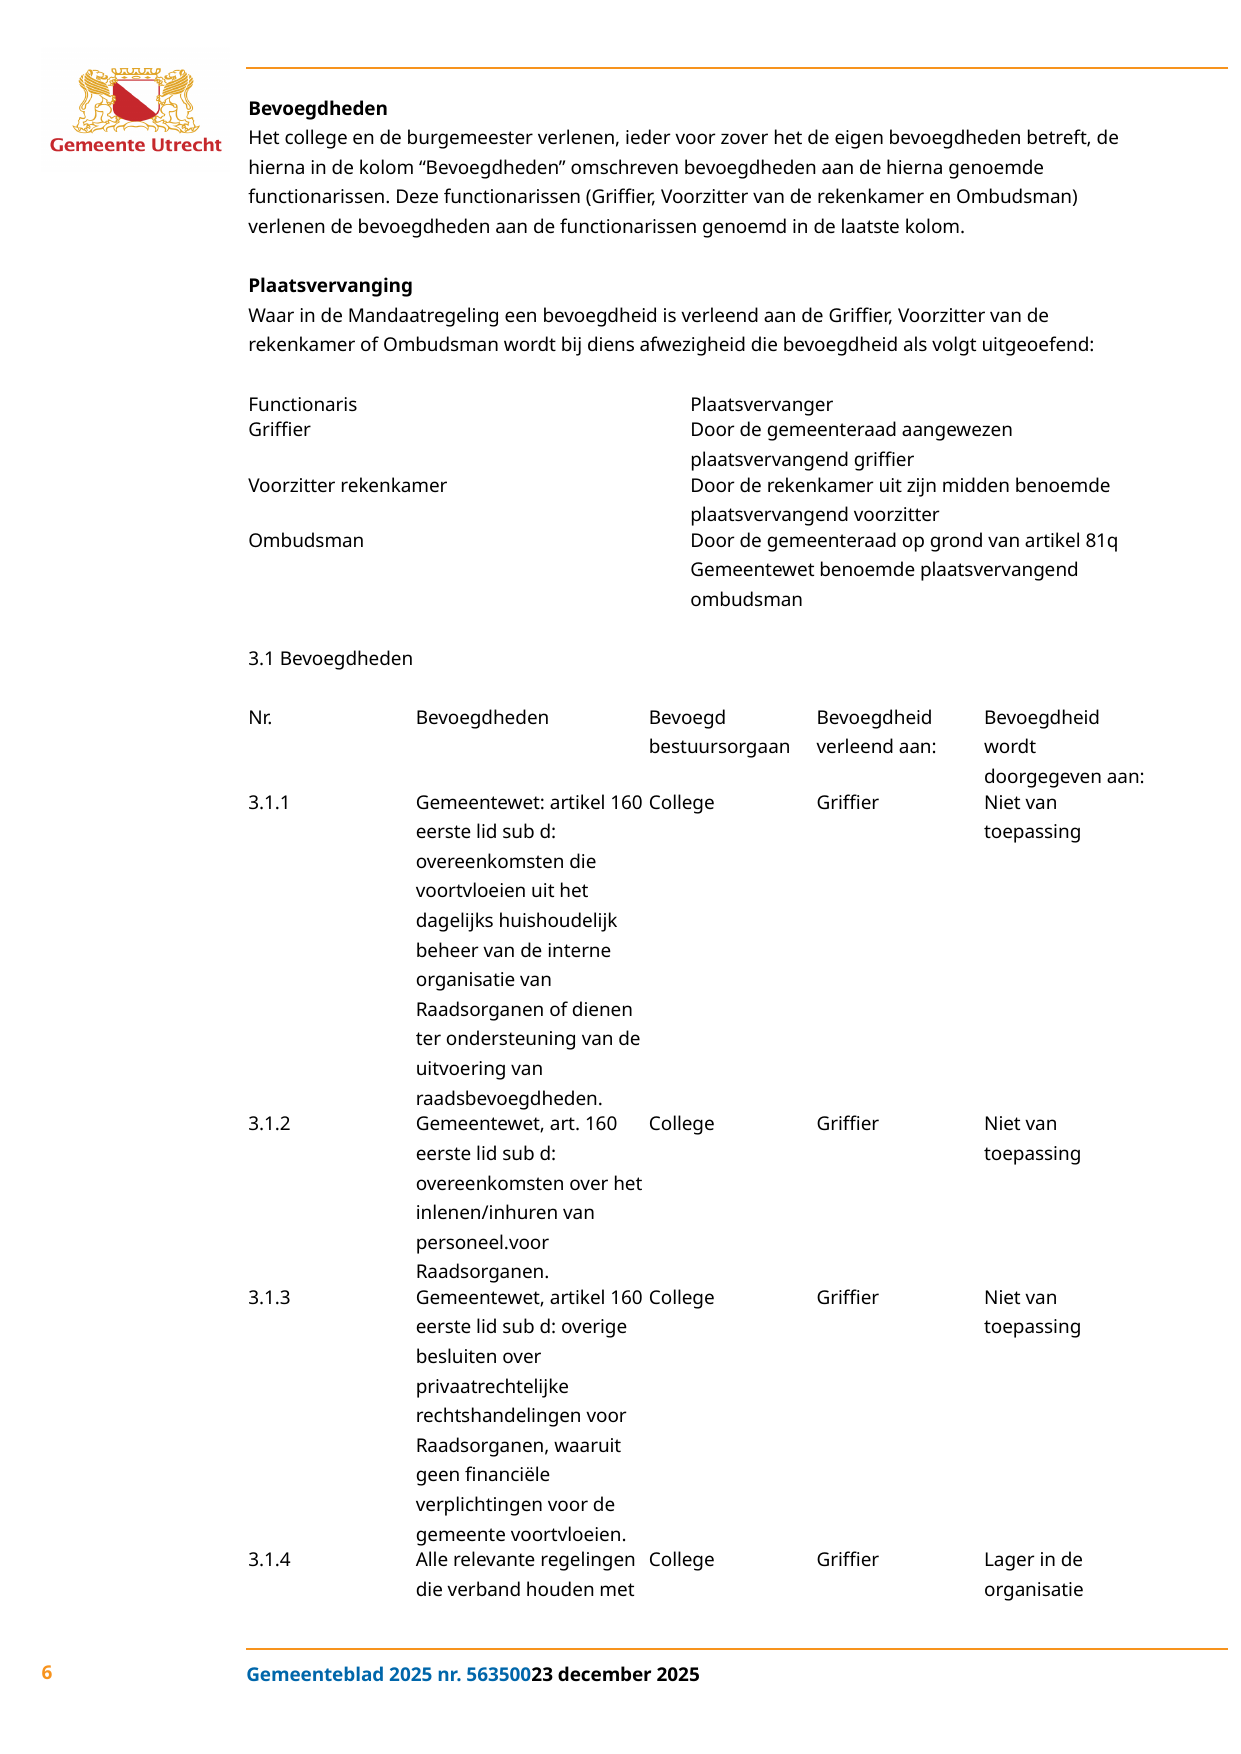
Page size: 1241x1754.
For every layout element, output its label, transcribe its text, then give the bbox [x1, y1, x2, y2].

table_cell Griffier [816, 789, 984, 1111]
table_cell Lager in de organisatie [984, 1547, 1152, 1602]
picture [41, 47, 231, 172]
table_cell Gemeentewet: artikel 160 eerste lid sub d: overeenkomsten die voortvloeien uit het dagelijks huishoudelijk beheer van de interne organisatie van Raadsorganen of dienen ter ondersteuning van de uitvoering van raadsbevoegdheden. [416, 789, 649, 1111]
table_cell Griffier [816, 1547, 984, 1602]
table_cell Alle relevante regelingen die verband houden met [416, 1547, 649, 1602]
table_header Functionaris [248, 391, 690, 416]
table_header Bevoegdheden [416, 704, 649, 789]
table_header Bevoegdheid wordt doorgegeven aan: [984, 704, 1152, 789]
text Plaatsvervanging [248, 272, 1152, 298]
table_cell 3.1.4 [248, 1547, 416, 1602]
table_cell Door de gemeenteraad op grond van artikel 81q Gemeentewet benoemde plaatsvervangend ombudsman [690, 527, 1152, 612]
table_cell Niet van toepassing [984, 1111, 1152, 1284]
table_cell Gemeentewet, art. 160 eerste lid sub d: overeenkomsten over het inlenen/inhuren van personeel.voor Raadsorganen. [416, 1111, 649, 1284]
table_header Plaatsvervanger [690, 391, 1152, 416]
table_cell Voorzitter rekenkamer [248, 472, 690, 527]
table_cell Door de gemeenteraad aangewezen plaatsvervangend griffier [690, 416, 1152, 472]
table_cell Niet van toepassing [984, 789, 1152, 1111]
table_cell 3.1.1 [248, 789, 416, 1111]
table_cell 3.1.3 [248, 1284, 416, 1547]
text 3.1 Bevoegdheden [248, 645, 1152, 671]
table_cell College [649, 1284, 816, 1547]
table_cell Door de rekenkamer uit zijn midden benoemde plaatsvervangend voorzitter [690, 472, 1152, 527]
table_cell 3.1.2 [248, 1111, 416, 1284]
table_cell Griffier [248, 416, 690, 472]
text Het college en de burgemeester verlenen, ieder voor zover het de eigen bevoegdheden betreft, de hierna in de kolom “Bevoegdheden” omschreven bevoegdheden aan de hierna genoemde functionarissen. Deze functionarissen (Griffier, Voorzitter van de rekenkamer en Ombudsman) verlenen de bevoegdheden aan de functionarissen genoemd in de laatste kolom. [248, 124, 1152, 239]
table_header Bevoegdheid verleend aan: [816, 704, 984, 789]
table_cell Niet van toepassing [984, 1284, 1152, 1547]
table_cell Ombudsman [248, 527, 690, 612]
text Bevoegdheden [248, 95, 1152, 121]
table_header Bevoegd bestuursorgaan [649, 704, 816, 789]
table_header Nr. [248, 704, 416, 789]
table_cell Gemeentewet, artikel 160 eerste lid sub d: overige besluiten over privaatrechtelijke rechtshandelingen voor Raadsorganen, waaruit geen financiële verplichtingen voor de gemeente voortvloeien. [416, 1284, 649, 1547]
table_cell Griffier [816, 1284, 984, 1547]
table_cell College [649, 789, 816, 1111]
table_cell Griffier [816, 1111, 984, 1284]
text Waar in de Mandaatregeling een bevoegdheid is verleend aan de Griffier, Voorzitter van de rekenkamer of Ombudsman wordt bij diens afwezigheid die bevoegdheid als volgt uitgeoefend: [248, 302, 1152, 357]
table_cell College [649, 1111, 816, 1284]
table_cell College [649, 1547, 816, 1602]
